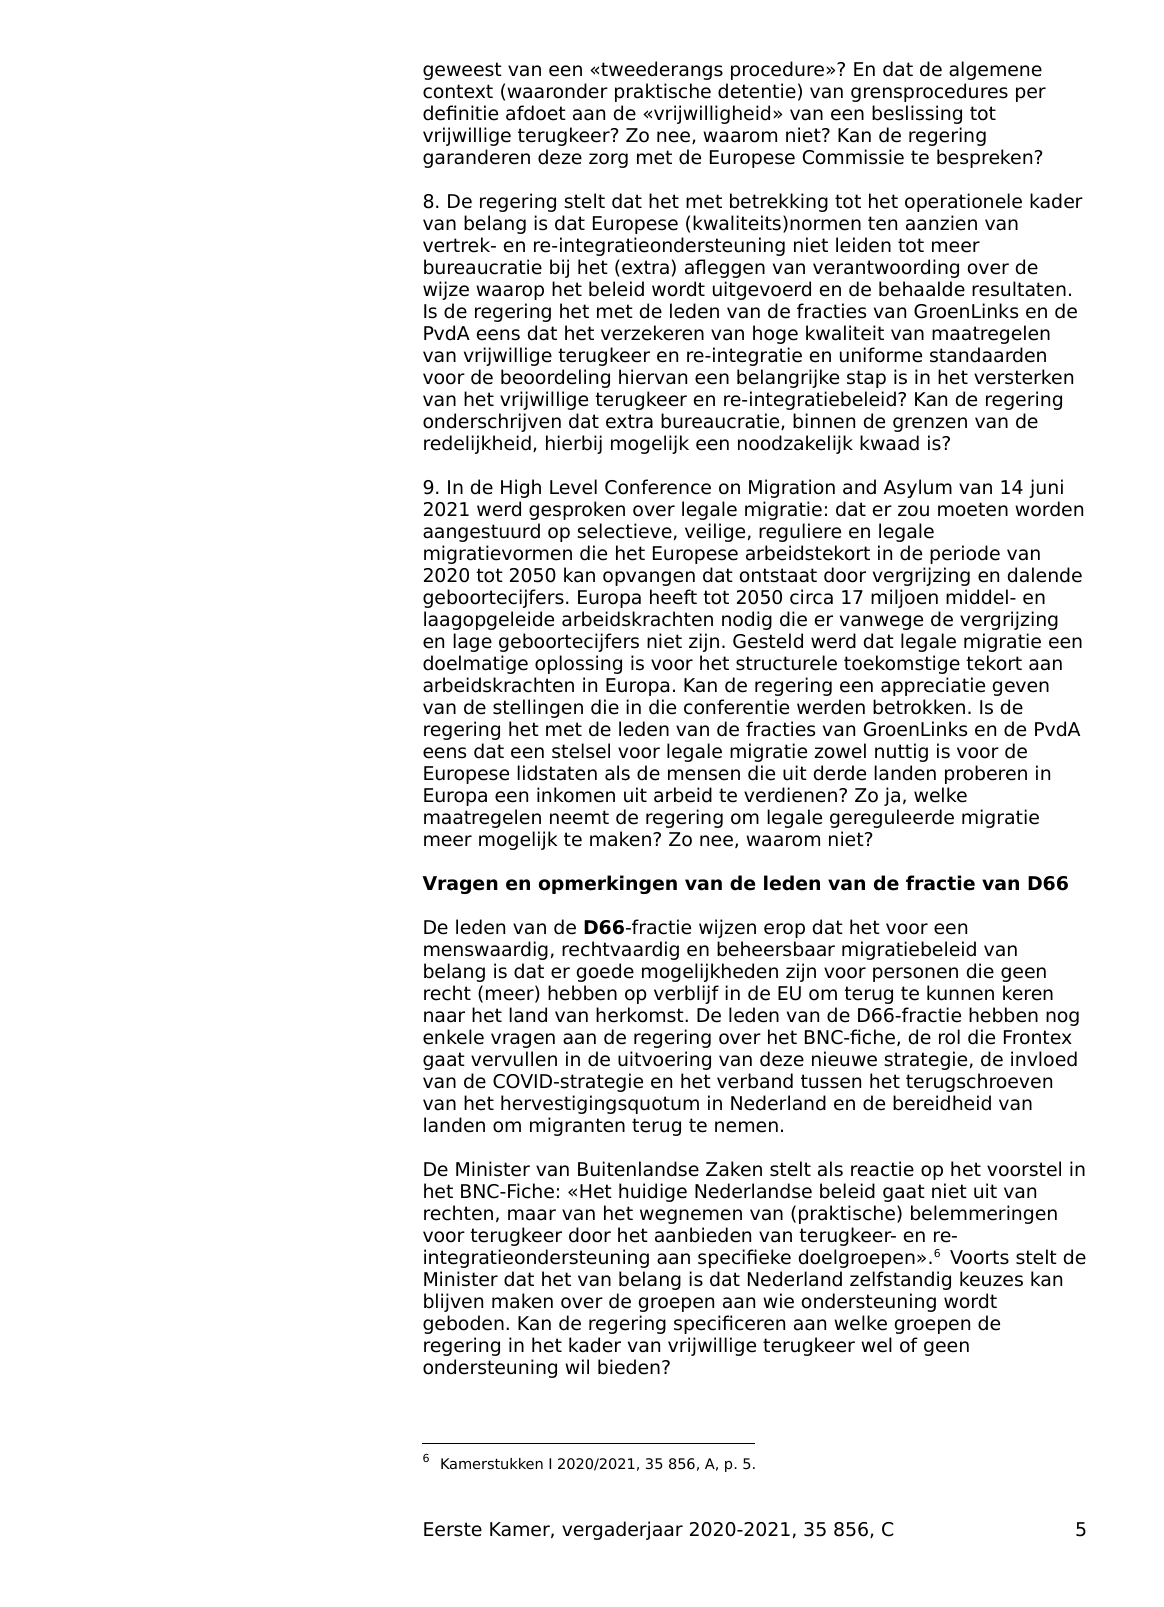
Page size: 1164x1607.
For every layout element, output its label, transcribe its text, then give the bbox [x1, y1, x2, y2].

text geweest van een «tweederangs procedure»? En dat de algemene context (waaronder praktische detentie) van grensprocedures per definitie afdoet aan de «vrijwilligheid» van een beslissing tot vrijwillige terugkeer? Zo nee, waarom niet? Kan de regering garanderen deze zorg met de Europese Commissie te bespreken? [422, 59, 1087, 169]
text De leden van de D66-fractie wijzen erop dat het voor een menswaardig, rechtvaardig en beheersbaar migratiebeleid van belang is dat er goede mogelijkheden zijn voor personen die geen recht (meer) hebben op verblijf in de EU om terug te kunnen keren naar het land van herkomst. De leden van de D66-fractie hebben nog enkele vragen aan de regering over het BNC-fiche, de rol die Frontex gaat vervullen in de uitvoering van deze nieuwe strategie, de invloed van de COVID-strategie en het verband tussen het terugschroeven van het hervestigingsquotum in Nederland en de bereidheid van landen om migranten terug te nemen. [422, 917, 1087, 1137]
text Kamerstukken I 2020/2021, 35 856, A, p. 5. [422, 1452, 1087, 1474]
text De Minister van Buitenlandse Zaken stelt als reactie op het voorstel in het BNC-Fiche: «Het huidige Nederlandse beleid gaat niet uit van rechten, maar van het wegnemen van (praktische) belemmeringen voor terugkeer door het aanbieden van terugkeer- en re-integratieondersteuning aan specifieke doelgroepen». Voorts stelt de Minister dat het van belang is dat Nederland zelfstandig keuzes kan blijven maken over de groepen aan wie ondersteuning wordt geboden. Kan de regering specificeren aan welke groepen de regering in het kader van vrijwillige terugkeer wel of geen ondersteuning wil bieden? [422, 1159, 1087, 1379]
subtitle Vragen en opmerkingen van de leden van de fractie van D66 [422, 873, 1087, 895]
text 8. De regering stelt dat het met betrekking tot het operationele kader van belang is dat Europese (kwaliteits)normen ten aanzien van vertrek- en re-integratieondersteuning niet leiden tot meer bureaucratie bij het (extra) afleggen van verantwoording over de wijze waarop het beleid wordt uitgevoerd en de behaalde resultaten. Is de regering het met de leden van de fracties van GroenLinks en de PvdA eens dat het verzekeren van hoge kwaliteit van maatregelen van vrijwillige terugkeer en re-integratie en uniforme standaarden voor de beoordeling hiervan een belangrijke stap is in het versterken van het vrijwillige terugkeer en re-integratiebeleid? Kan de regering onderschrijven dat extra bureaucratie, binnen de grenzen van de redelijkheid, hierbij mogelijk een noodzakelijk kwaad is? [422, 191, 1087, 455]
text 9. In de High Level Conference on Migration and Asylum van 14 juni 2021 werd gesproken over legale migratie: dat er zou moeten worden aangestuurd op selectieve, veilige, reguliere en legale migratievormen die het Europese arbeidstekort in de periode van 2020 tot 2050 kan opvangen dat ontstaat door vergrijzing en dalende geboortecijfers. Europa heeft tot 2050 circa 17 miljoen middel- en laagopgeleide arbeidskrachten nodig die er vanwege de vergrijzing en lage geboortecijfers niet zijn. Gesteld werd dat legale migratie een doelmatige oplossing is voor het structurele toekomstige tekort aan arbeidskrachten in Europa. Kan de regering een appreciatie geven van de stellingen die in die conferentie werden betrokken. Is de regering het met de leden van de fracties van GroenLinks en de PvdA eens dat een stelsel voor legale migratie zowel nuttig is voor de Europese lidstaten als de mensen die uit derde landen proberen in Europa een inkomen uit arbeid te verdienen? Zo ja, welke maatregelen neemt de regering om legale gereguleerde migratie meer mogelijk te maken? Zo nee, waarom niet? [422, 477, 1087, 851]
